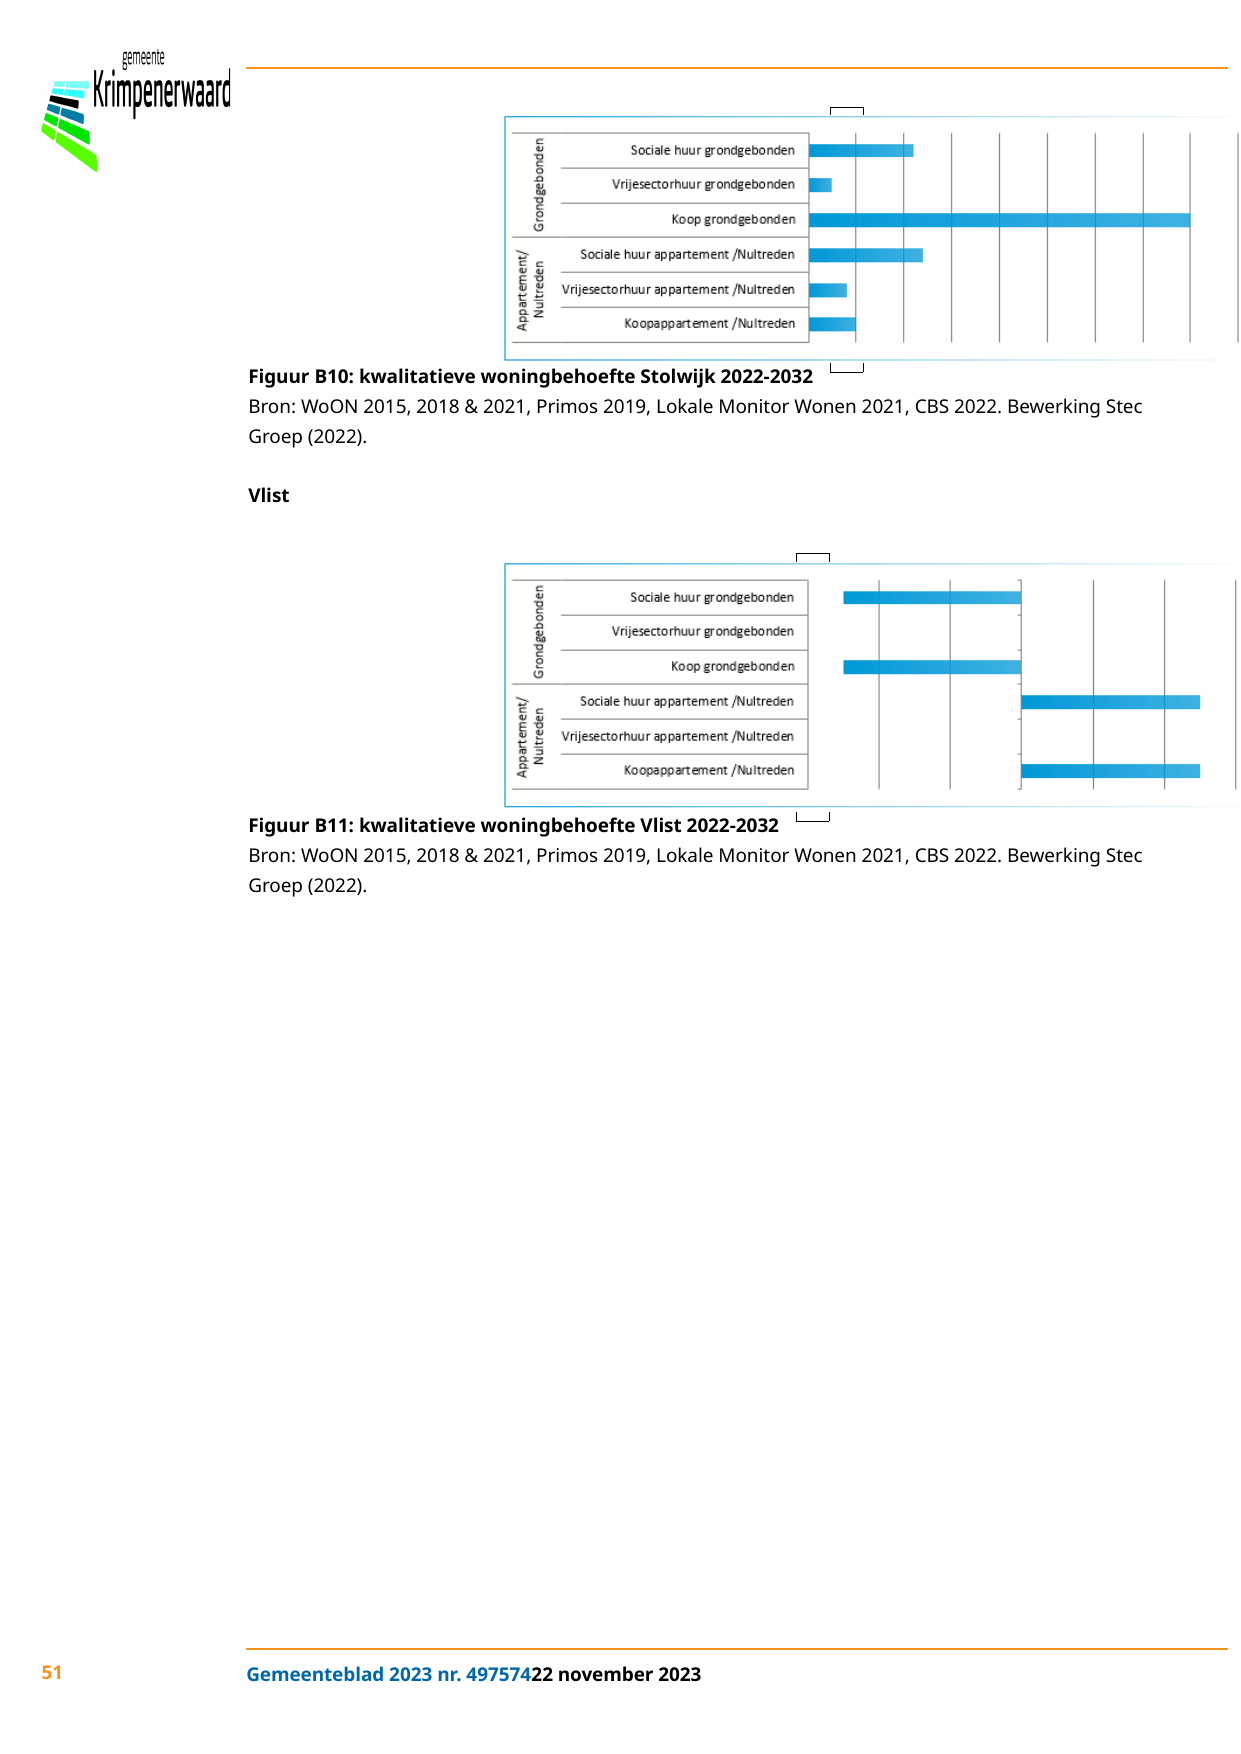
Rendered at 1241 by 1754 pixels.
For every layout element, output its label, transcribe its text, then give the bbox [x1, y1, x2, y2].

text Figuur B11: kwalitatieve woningbehoefte Vlist 2022-2032 [248, 541, 1152, 838]
picture [501, 115, 1241, 363]
text Figuur B10: kwalitatieve woningbehoefte Stolwijk 2022-2032 [248, 95, 1152, 389]
picture [41, 47, 231, 172]
picture [501, 562, 1241, 812]
text Vlist [248, 482, 1152, 508]
text Bron: WoON 2015, 2018 & 2021, Primos 2019, Lokale Monitor Wonen 2021, CBS 2022. Bewerking Stec Groep (2022). [248, 393, 1152, 449]
text Bron: WoON 2015, 2018 & 2021, Primos 2019, Lokale Monitor Wonen 2021, CBS 2022. Bewerking Stec Groep (2022). [248, 842, 1152, 897]
